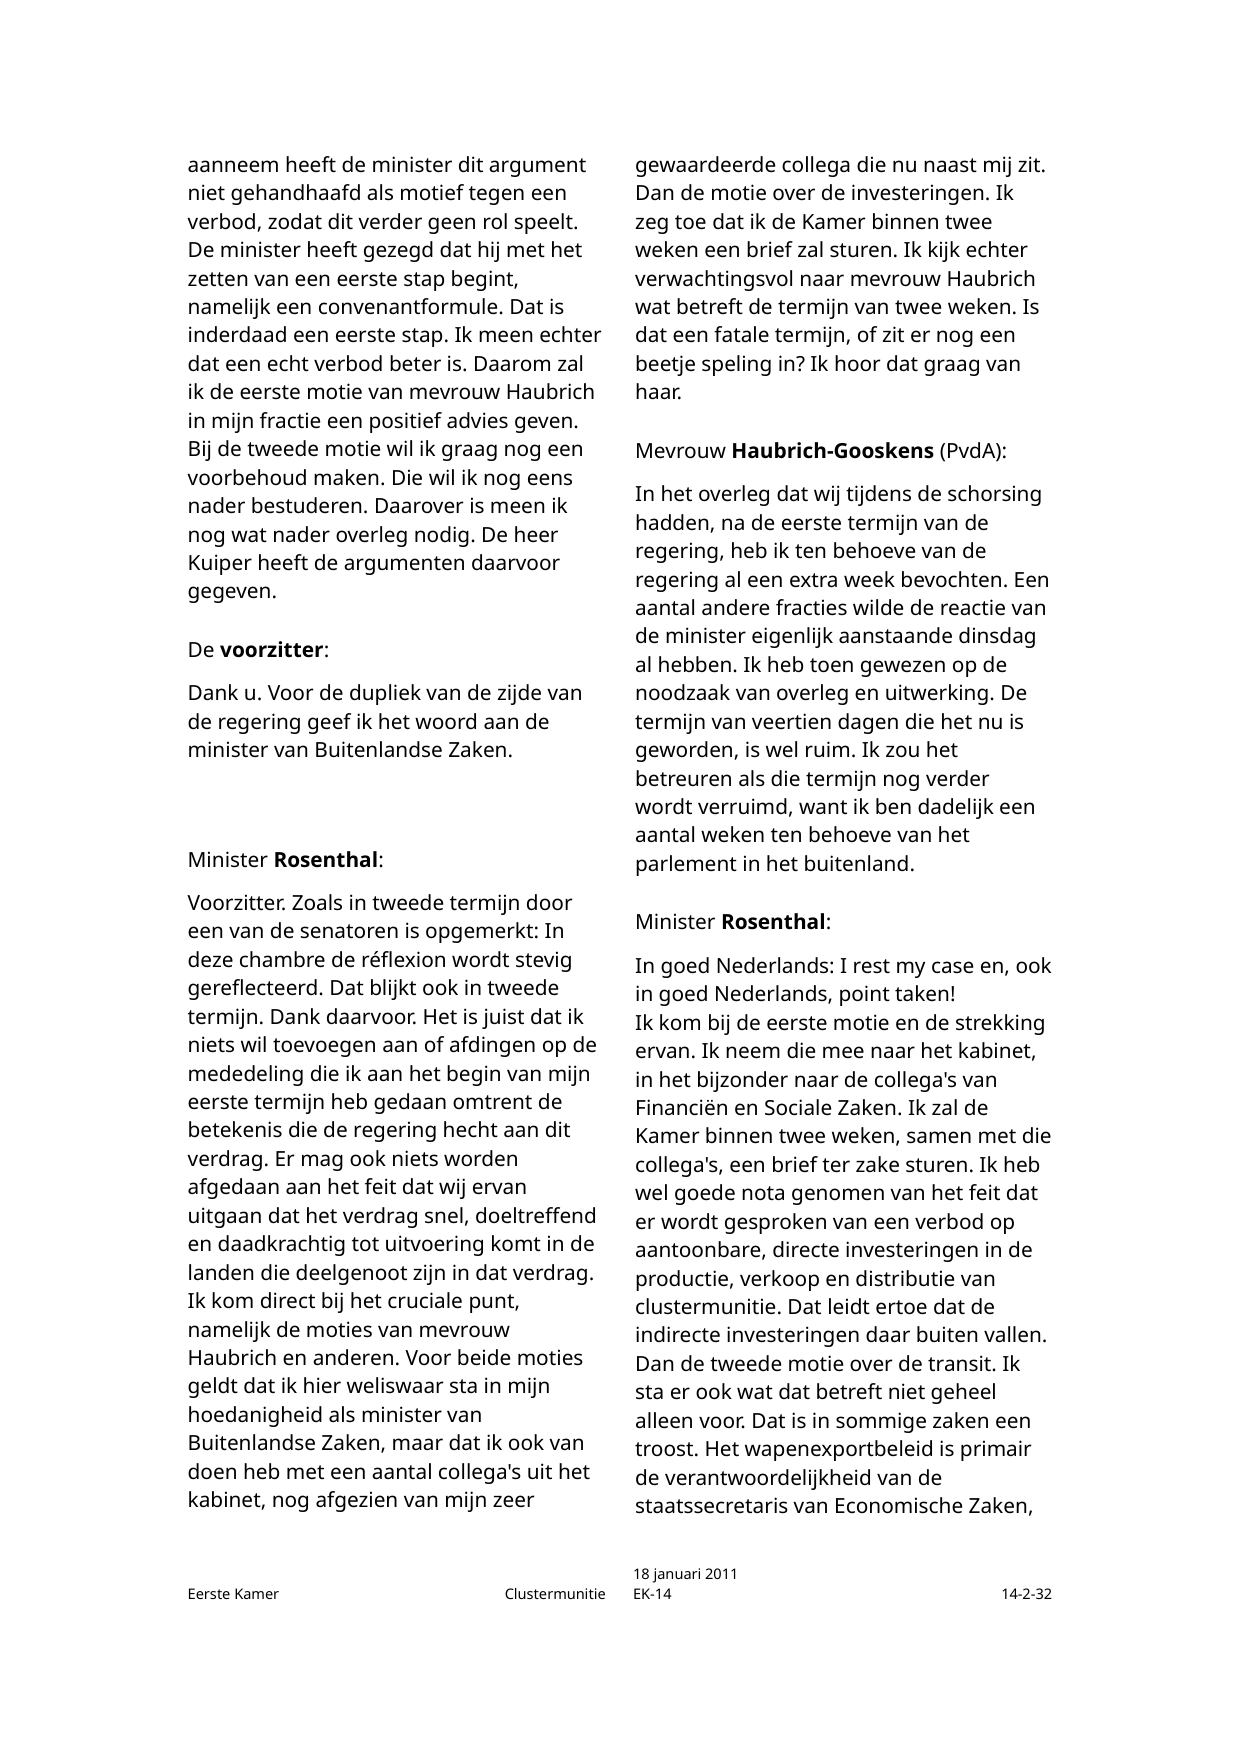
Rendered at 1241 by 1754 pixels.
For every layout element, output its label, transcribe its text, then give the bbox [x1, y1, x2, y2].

text Mevrouw Haubrich-Gooskens (PvdA): [635, 436, 1053, 464]
text Ik kom direct bij het cruciale punt, namelijk de moties van mevrouw Haubrich en anderen. Voor beide moties geldt dat ik hier weliswaar sta in mijn hoedanigheid als minister van Buitenlandse Zaken, maar dat ik ook van doen heb met een aantal collega's uit het kabinet, nog afgezien van mijn zeer [187, 1286, 605, 1514]
text  [187, 794, 605, 822]
text Voorzitter. Zoals in tweede termijn door een van de senatoren is opgemerkt: In deze chambre de réflexion wordt stevig gereflecteerd. Dat blijkt ook in tweede termijn. Dank daarvoor. Het is juist dat ik niets wil toevoegen aan of afdingen op de mededeling die ik aan het begin van mijn eerste termijn heb gedaan omtrent de betekenis die de regering hecht aan dit verdrag. Er mag ook niets worden afgedaan aan het feit dat wij ervan uitgaan dat het verdrag snel, doeltreffend en daadkrachtig tot uitvoering komt in de landen die deelgenoot zijn in dat verdrag. [187, 888, 605, 1286]
text gewaardeerde collega die nu naast mij zit. [635, 150, 1053, 178]
text De minister heeft gezegd dat hij met het zetten van een eerste stap begint, namelijk een convenantformule. Dat is inderdaad een eerste stap. Ik meen echter dat een echt verbod beter is. Daarom zal ik de eerste motie van mevrouw Haubrich in mijn fractie een positief advies geven. Bij de tweede motie wil ik graag nog een voorbehoud maken. Die wil ik nog eens nader bestuderen. Daarover is meen ik nog wat nader overleg nodig. De heer Kuiper heeft de argumenten daarvoor gegeven. [187, 235, 605, 605]
text Minister Rosenthal: [635, 907, 1053, 936]
text Dan de tweede motie over de transit. Ik sta er ook wat dat betreft niet geheel alleen voor. Dat is in sommige zaken een troost. Het wapenexportbeleid is primair de verantwoordelijkheid van de staatssecretaris van Economische Zaken, [635, 1349, 1053, 1520]
text Minister Rosenthal: [187, 845, 605, 873]
text aanneem heeft de minister dit argument niet gehandhaafd als motief tegen een verbod, zodat dit verder geen rol speelt. [187, 150, 605, 235]
text Ik kom bij de eerste motie en de strekking ervan. Ik neem die mee naar het kabinet, in het bijzonder naar de collega's van Financiën en Sociale Zaken. Ik zal de Kamer binnen twee weken, samen met die collega's, een brief ter zake sturen. Ik heb wel goede nota genomen van het feit dat er wordt gesproken van een verbod op aantoonbare, directe investeringen in de productie, verkoop en distributie van clustermunitie. Dat leidt ertoe dat de indirecte investeringen daar buiten vallen. [635, 1008, 1053, 1349]
text In goed Nederlands: I rest my case en, ook in goed Nederlands, point taken! [635, 951, 1053, 1008]
text Dank u. Voor de dupliek van de zijde van de regering geef ik het woord aan de minister van Buitenlandse Zaken. [187, 678, 605, 764]
text Dan de motie over de investeringen. Ik zeg toe dat ik de Kamer binnen twee weken een brief zal sturen. Ik kijk echter verwachtingsvol naar mevrouw Haubrich wat betreft de termijn van twee weken. Is dat een fatale termijn, of zit er nog een beetje speling in? Ik hoor dat graag van haar. [635, 178, 1053, 406]
text De voorzitter: [187, 635, 605, 663]
text In het overleg dat wij tijdens de schorsing hadden, na de eerste termijn van de regering, heb ik ten behoeve van de regering al een extra week bevochten. Een aantal andere fracties wilde de reactie van de minister eigenlijk aanstaande dinsdag al hebben. Ik heb toen gewezen op de noodzaak van overleg en uitwerking. De termijn van veertien dagen die het nu is geworden, is wel ruim. Ik zou het betreuren als die termijn nog verder wordt verruimd, want ik ben dadelijk een aantal weken ten behoeve van het parlement in het buitenland. [635, 479, 1053, 877]
